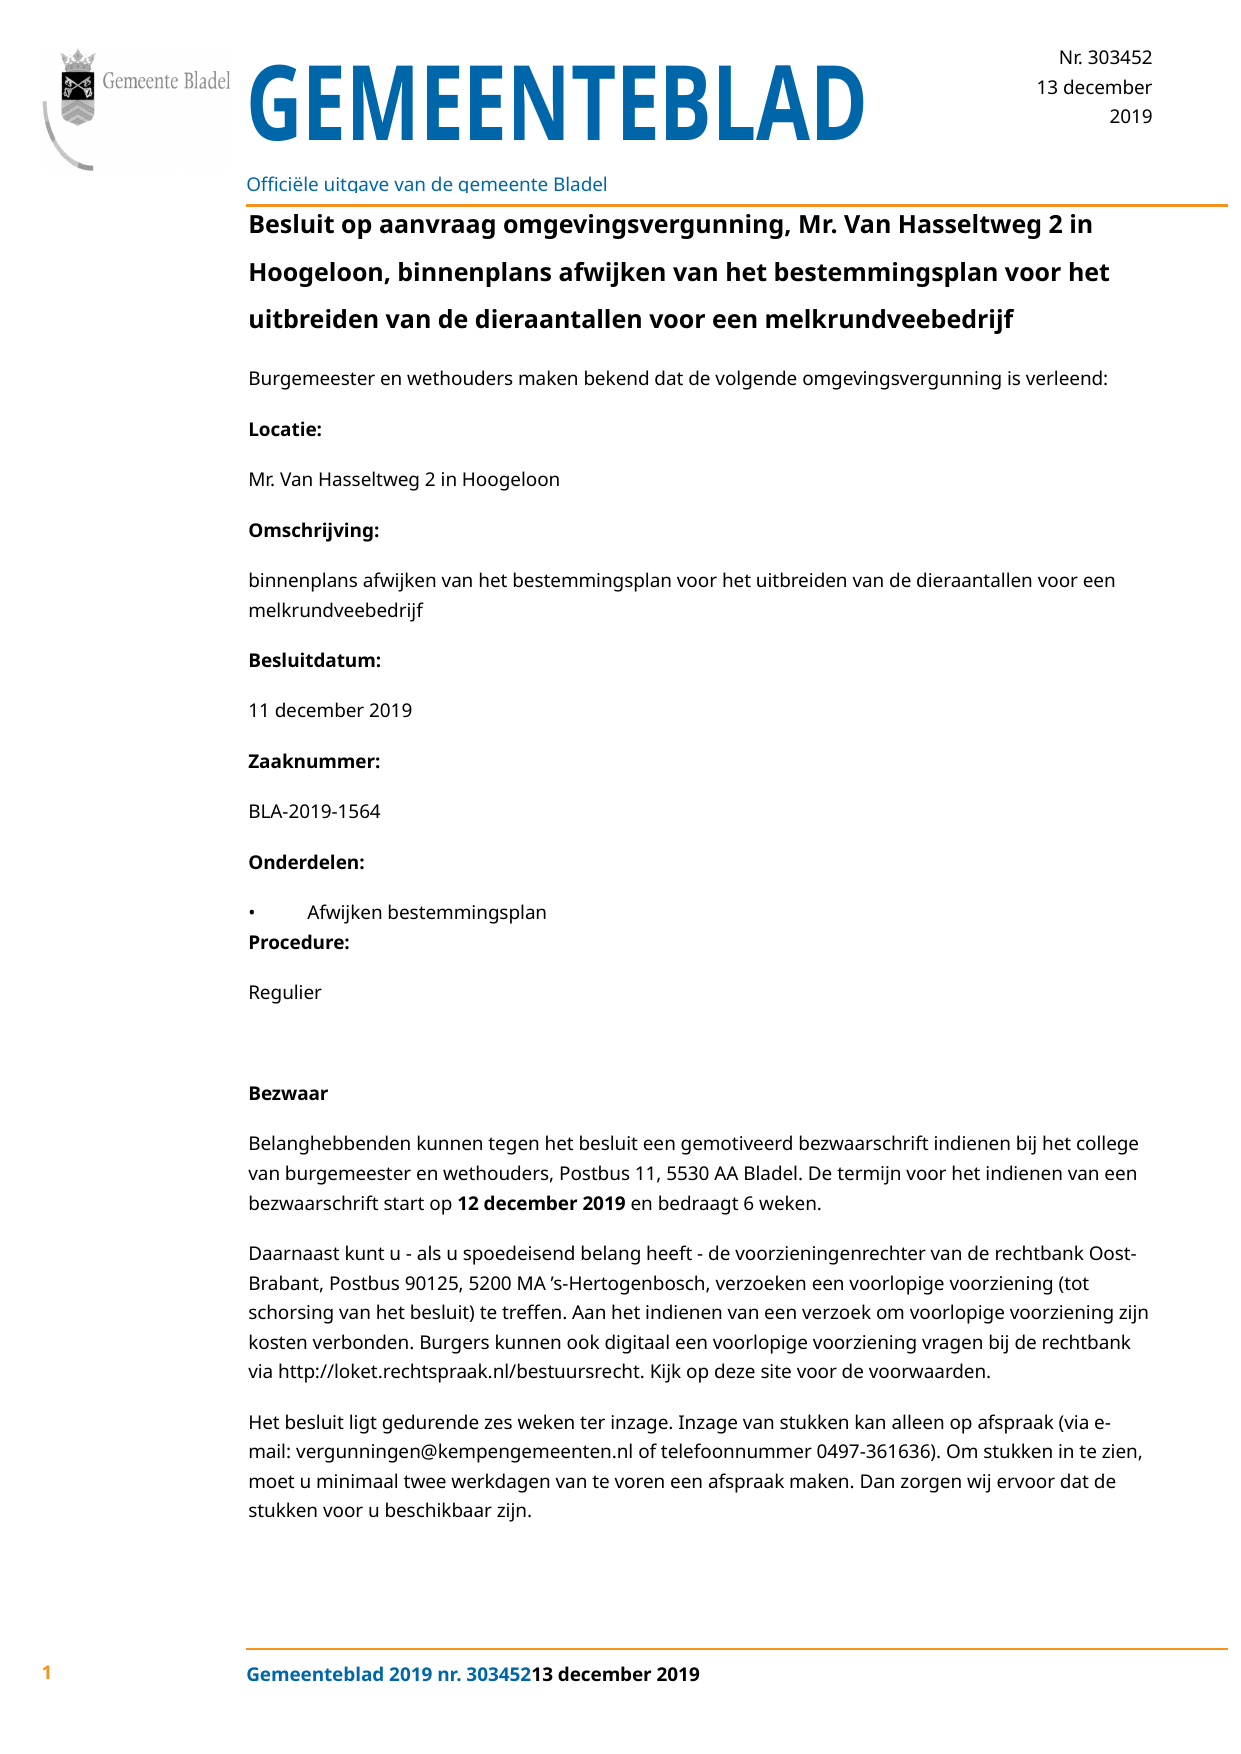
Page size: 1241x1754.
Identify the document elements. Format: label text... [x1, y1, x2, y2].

text Belanghebbenden kunnen tegen het besluit een gemotiveerd bezwaarschrift indienen bij het college van burgemeester en wethouders, Postbus 11, 5530 AA Bladel. De termijn voor het indienen van een bezwaarschrift start op 12 december 2019 en bedraagt 6 weken. [248, 1131, 1152, 1215]
text Burgemeester en wethouders maken bekend dat de volgende omgevingsvergunning is verleend: [248, 366, 1152, 391]
list Afwijken bestemmingsplan [248, 899, 1152, 925]
text 11 december 2019 [248, 698, 1152, 723]
text Bezwaar [248, 1080, 1152, 1106]
text Besluit op aanvraag omgevingsvergunning, Mr. Van Hasseltweg 2 in Hoogeloon, binnenplans afwijken van het bestemmingsplan voor het uitbreiden van de dieraantallen voor een melkrundveebedrijf [248, 207, 1152, 336]
text Omschrijving: [248, 517, 1152, 542]
text Procedure: [248, 929, 1152, 954]
text Zaaknummer: [248, 748, 1152, 774]
text Regulier [248, 979, 1152, 1005]
text Onderdelen: [248, 849, 1152, 874]
text Het besluit ligt gedurende zes weken ter inzage. Inzage van stukken kan alleen op afspraak (via e-mail: vergunningen@kempengemeenten.nl of telefoonnummer 0497-361636). Om stukken in te zien, moet u minimaal twee werkdagen van te voren een afspraak maken. Dan zorgen wij ervoor dat de stukken voor u beschikbaar zijn. [248, 1409, 1152, 1523]
text Mr. Van Hasseltweg 2 in Hoogeloon [248, 466, 1152, 492]
picture [41, 47, 231, 172]
text Daarnaast kunt u - als u spoedeisend belang heeft - de voorzieningenrechter van de rechtbank Oost-Brabant, Postbus 90125, 5200 MA ’s-Hertogenbosch, verzoeken een voorlopige voorziening (tot schorsing van het besluit) te treffen. Aan het indienen van een verzoek om voorlopige voorziening zijn kosten verbonden. Burgers kunnen ook digitaal een voorlopige voorziening vragen bij de rechtbank via http://loket.rechtspraak.nl/bestuursrecht. Kijk op deze site voor de voorwaarden. [248, 1240, 1152, 1384]
text BLA-2019-1564 [248, 798, 1152, 824]
text Besluitdatum: [248, 647, 1152, 673]
text binnenplans afwijken van het bestemmingsplan voor het uitbreiden van de dieraantallen voor een melkrundveebedrijf [248, 567, 1152, 622]
text Locatie: [248, 416, 1152, 442]
